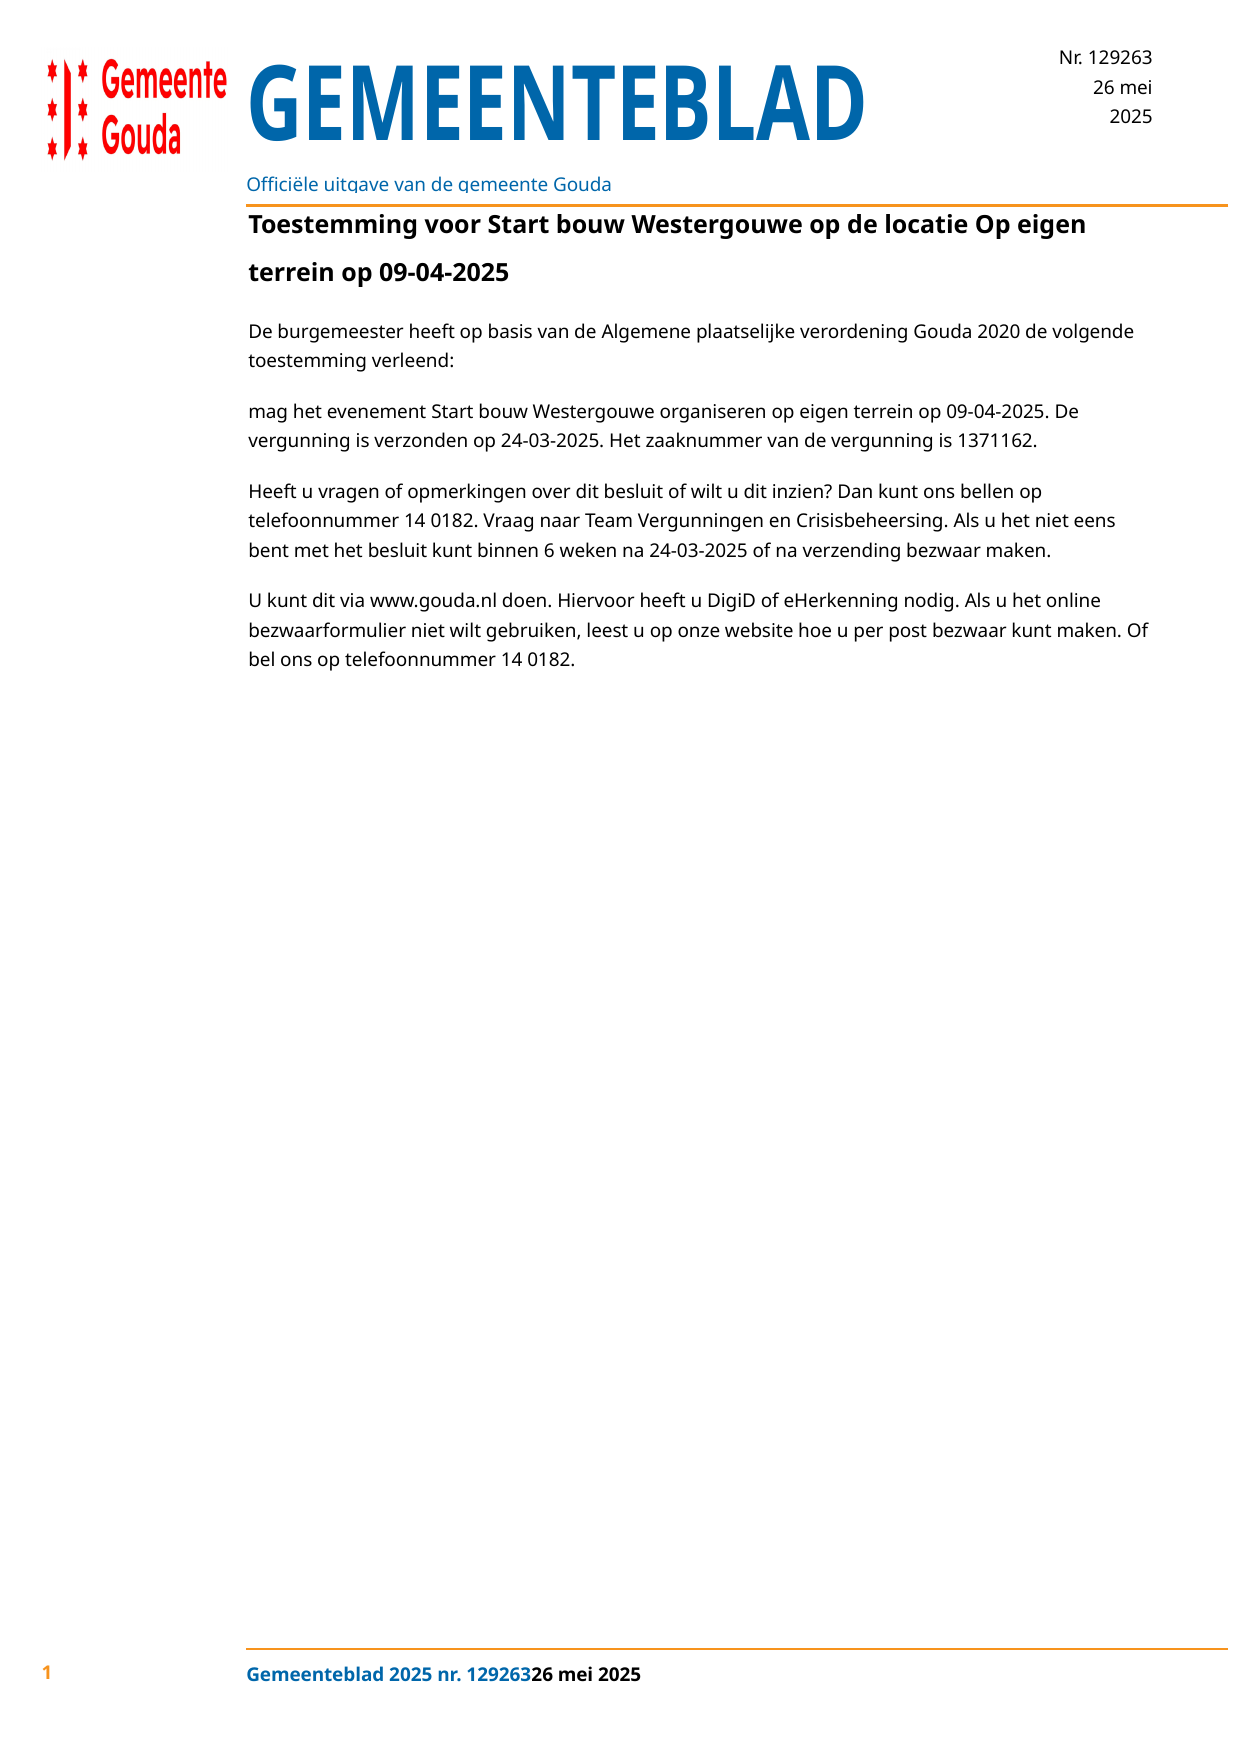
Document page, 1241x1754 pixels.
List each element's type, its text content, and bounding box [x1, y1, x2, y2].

text mag het evenement Start bouw Westergouwe organiseren op eigen terrein op 09-04-2025. De vergunning is verzonden op 24-03-2025. Het zaaknummer van de vergunning is 1371162. [248, 398, 1152, 453]
text Toestemming voor Start bouw Westergouwe op de locatie Op eigen terrein op 09-04-2025 [248, 207, 1152, 288]
text Heeft u vragen of opmerkingen over dit besluit of wilt u dit inzien? Dan kunt ons bellen op telefoonnummer 14 0182. Vraag naar Team Vergunningen en Crisisbeheersing. Als u het niet eens bent met het besluit kunt binnen 6 weken na 24-03-2025 of na verzending bezwaar maken. [248, 478, 1152, 563]
picture [41, 47, 231, 172]
text U kunt dit via www.gouda.nl doen. Hiervoor heeft u DigiD of eHerkenning nodig. Als u het online bezwaarformulier niet wilt gebruiken, leest u op onze website hoe u per post bezwaar kunt maken. Of bel ons op telefoonnummer 14 0182. [248, 587, 1152, 672]
text De burgemeester heeft op basis van de Algemene plaatselijke verordening Gouda 2020 de volgende toestemming verleend: [248, 318, 1152, 373]
